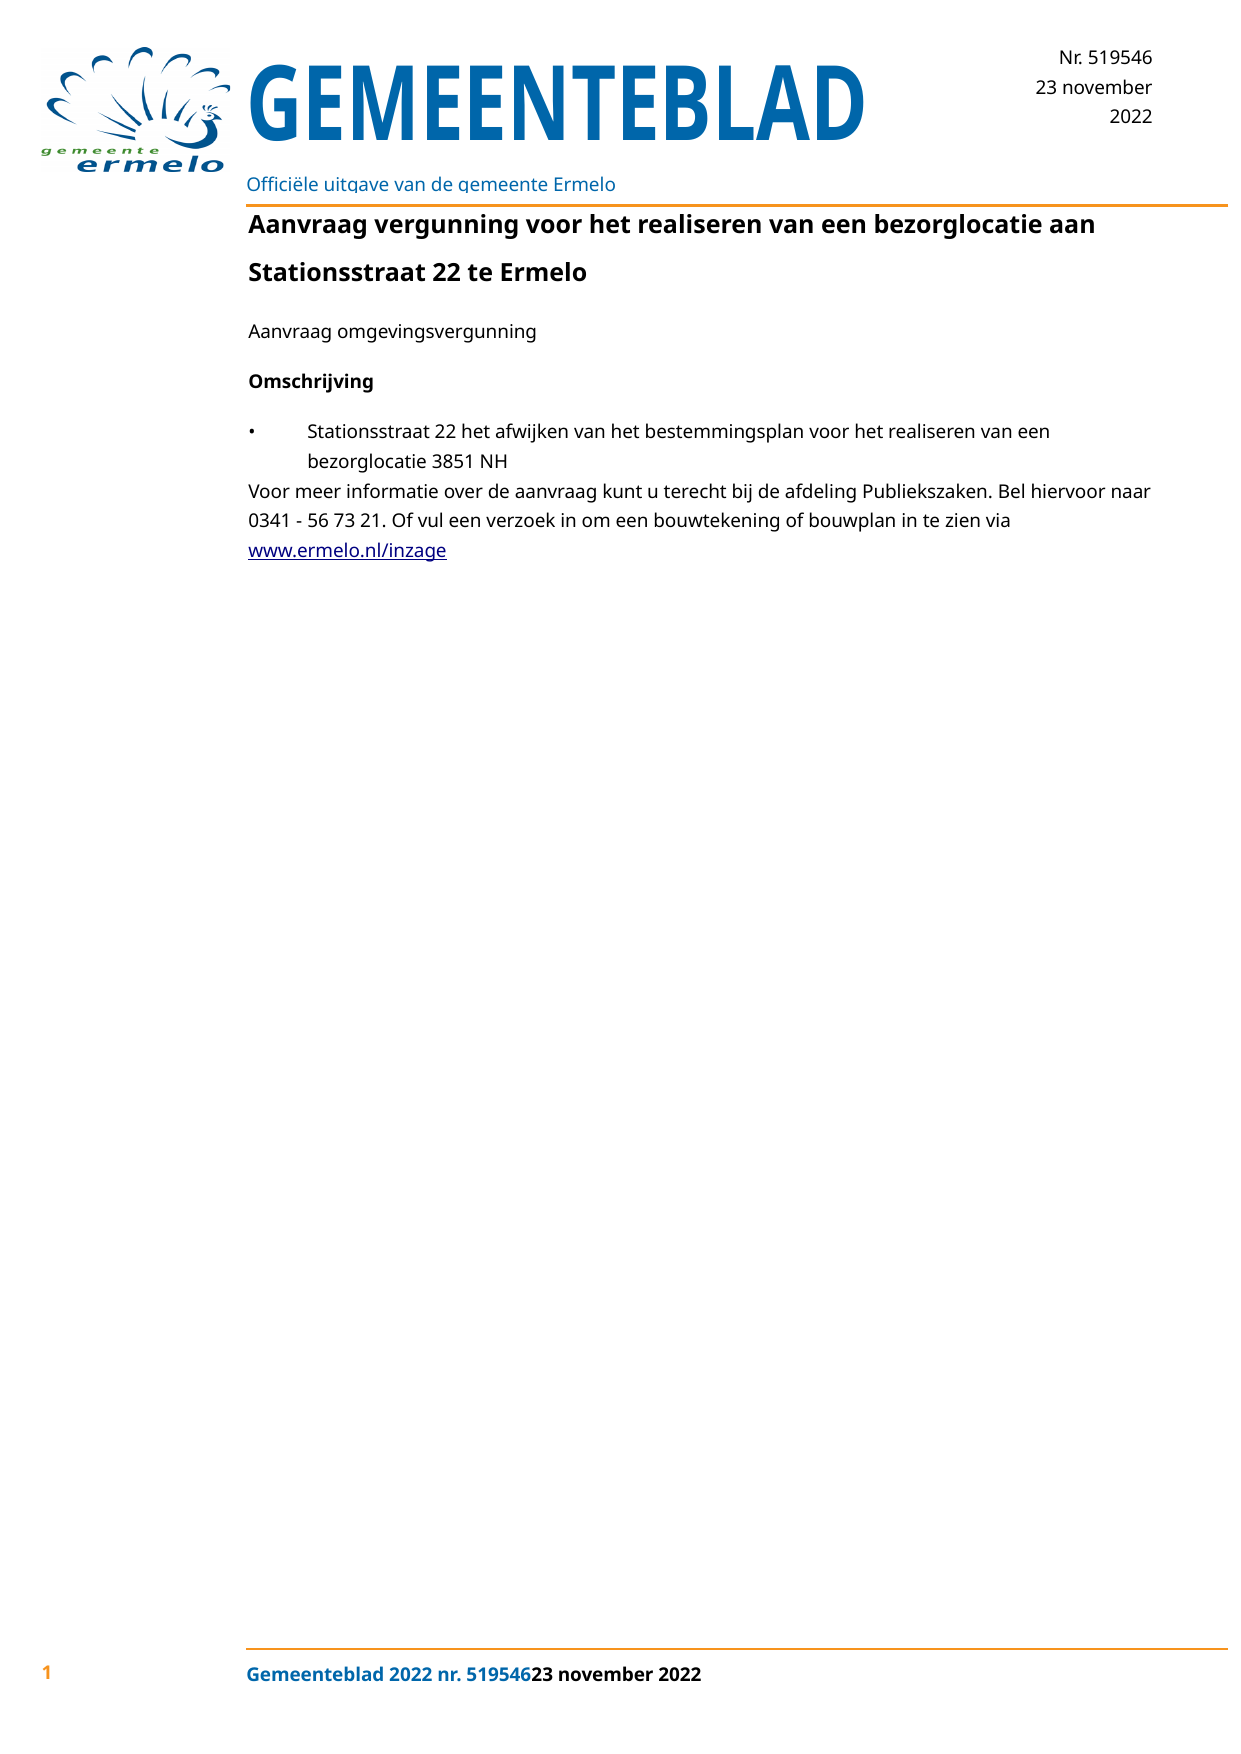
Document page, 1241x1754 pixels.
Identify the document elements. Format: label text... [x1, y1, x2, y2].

text Aanvraag omgevingsvergunning [248, 318, 1152, 344]
text Voor meer informatie over de aanvraag kunt u terecht bij de afdeling Publiekszaken. Bel hiervoor naar 0341 - 56 73 21. Of vul een verzoek in om een bouwtekening of bouwplan in te zien via www.ermelo.nl/inzage [248, 478, 1152, 563]
picture [41, 47, 231, 172]
text Omschrijving [248, 368, 1152, 394]
list Stationsstraat 22 het afwijken van het bestemmingsplan voor het realiseren van een bezorglocatie 3851 NH [248, 419, 1152, 474]
text Aanvraag vergunning voor het realiseren van een bezorglocatie aan Stationsstraat 22 te Ermelo [248, 207, 1152, 288]
